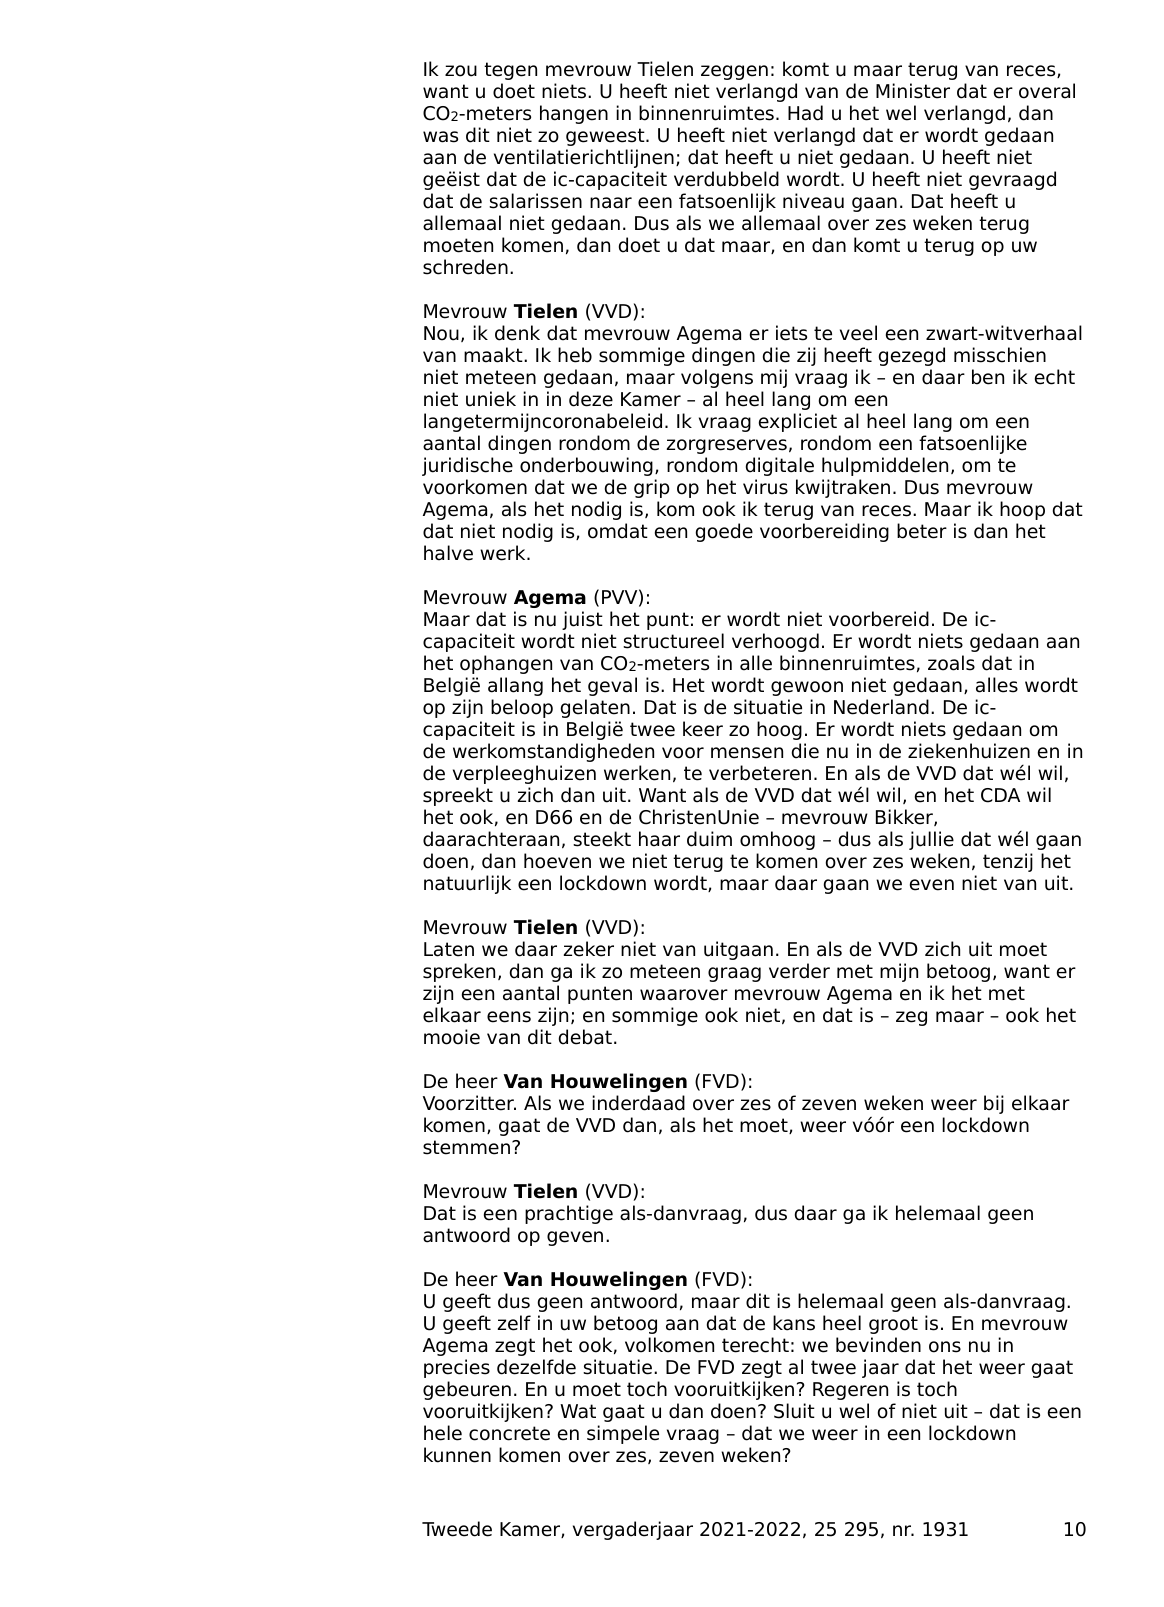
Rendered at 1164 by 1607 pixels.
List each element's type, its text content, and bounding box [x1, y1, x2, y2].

text Laten we daar zeker niet van uitgaan. En als de VVD zich uit moet spreken, dan ga ik zo meteen graag verder met mijn betoog, want er zijn een aantal punten waarover mevrouw Agema en ik het met elkaar eens zijn; en sommige ook niet, en dat is – zeg maar – ook het mooie van dit debat. [422, 939, 1087, 1049]
text De heer Van Houwelingen (FVD): [422, 1071, 1087, 1093]
text Maar dat is nu juist het punt: er wordt niet voorbereid. De ic-capaciteit wordt niet structureel verhoogd. Er wordt niets gedaan aan het ophangen van CO2-meters in alle binnenruimtes, zoals dat in België allang het geval is. Het wordt gewoon niet gedaan, alles wordt op zijn beloop gelaten. Dat is de situatie in Nederland. De ic-capaciteit is in België twee keer zo hoog. Er wordt niets gedaan om de werkomstandigheden voor mensen die nu in de ziekenhuizen en in de verpleeghuizen werken, te verbeteren. En als de VVD dat wél wil, spreekt u zich dan uit. Want als de VVD dat wél wil, en het CDA wil het ook, en D66 en de ChristenUnie – mevrouw Bikker, daarachteraan, steekt haar duim omhoog – dus als jullie dat wél gaan doen, dan hoeven we niet terug te komen over zes weken, tenzij het natuurlijk een lockdown wordt, maar daar gaan we even niet van uit. [422, 609, 1087, 895]
text Voorzitter. Als we inderdaad over zes of zeven weken weer bij elkaar komen, gaat de VVD dan, als het moet, weer vóór een lockdown stemmen? [422, 1093, 1087, 1159]
text Nou, ik denk dat mevrouw Agema er iets te veel een zwart-witverhaal van maakt. Ik heb sommige dingen die zij heeft gezegd misschien niet meteen gedaan, maar volgens mij vraag ik – en daar ben ik echt niet uniek in in deze Kamer – al heel lang om een langetermijncoronabeleid. Ik vraag expliciet al heel lang om een aantal dingen rondom de zorgreserves, rondom een fatsoenlijke juridische onderbouwing, rondom digitale hulpmiddelen, om te voorkomen dat we de grip op het virus kwijtraken. Dus mevrouw Agema, als het nodig is, kom ook ik terug van reces. Maar ik hoop dat dat niet nodig is, omdat een goede voorbereiding beter is dan het halve werk. [422, 323, 1087, 565]
text Mevrouw Agema (PVV): [422, 587, 1087, 609]
text De heer Van Houwelingen (FVD): [422, 1269, 1087, 1291]
text U geeft dus geen antwoord, maar dit is helemaal geen als-danvraag. U geeft zelf in uw betoog aan dat de kans heel groot is. En mevrouw Agema zegt het ook, volkomen terecht: we bevinden ons nu in precies dezelfde situatie. De FVD zegt al twee jaar dat het weer gaat gebeuren. En u moet toch vooruitkijken? Regeren is toch vooruitkijken? Wat gaat u dan doen? Sluit u wel of niet uit – dat is een hele concrete en simpele vraag – dat we weer in een lockdown kunnen komen over zes, zeven weken? [422, 1291, 1087, 1467]
text Mevrouw Tielen (VVD): [422, 917, 1087, 939]
text Ik zou tegen mevrouw Tielen zeggen: komt u maar terug van reces, want u doet niets. U heeft niet verlangd van de Minister dat er overal CO2-meters hangen in binnenruimtes. Had u het wel verlangd, dan was dit niet zo geweest. U heeft niet verlangd dat er wordt gedaan aan de ventilatierichtlijnen; dat heeft u niet gedaan. U heeft niet geëist dat de ic-capaciteit verdubbeld wordt. U heeft niet gevraagd dat de salarissen naar een fatsoenlijk niveau gaan. Dat heeft u allemaal niet gedaan. Dus als we allemaal over zes weken terug moeten komen, dan doet u dat maar, en dan komt u terug op uw schreden. [422, 59, 1087, 279]
text Mevrouw Tielen (VVD): [422, 301, 1087, 323]
text Mevrouw Tielen (VVD): [422, 1181, 1087, 1203]
text Dat is een prachtige als-danvraag, dus daar ga ik helemaal geen antwoord op geven. [422, 1203, 1087, 1247]
